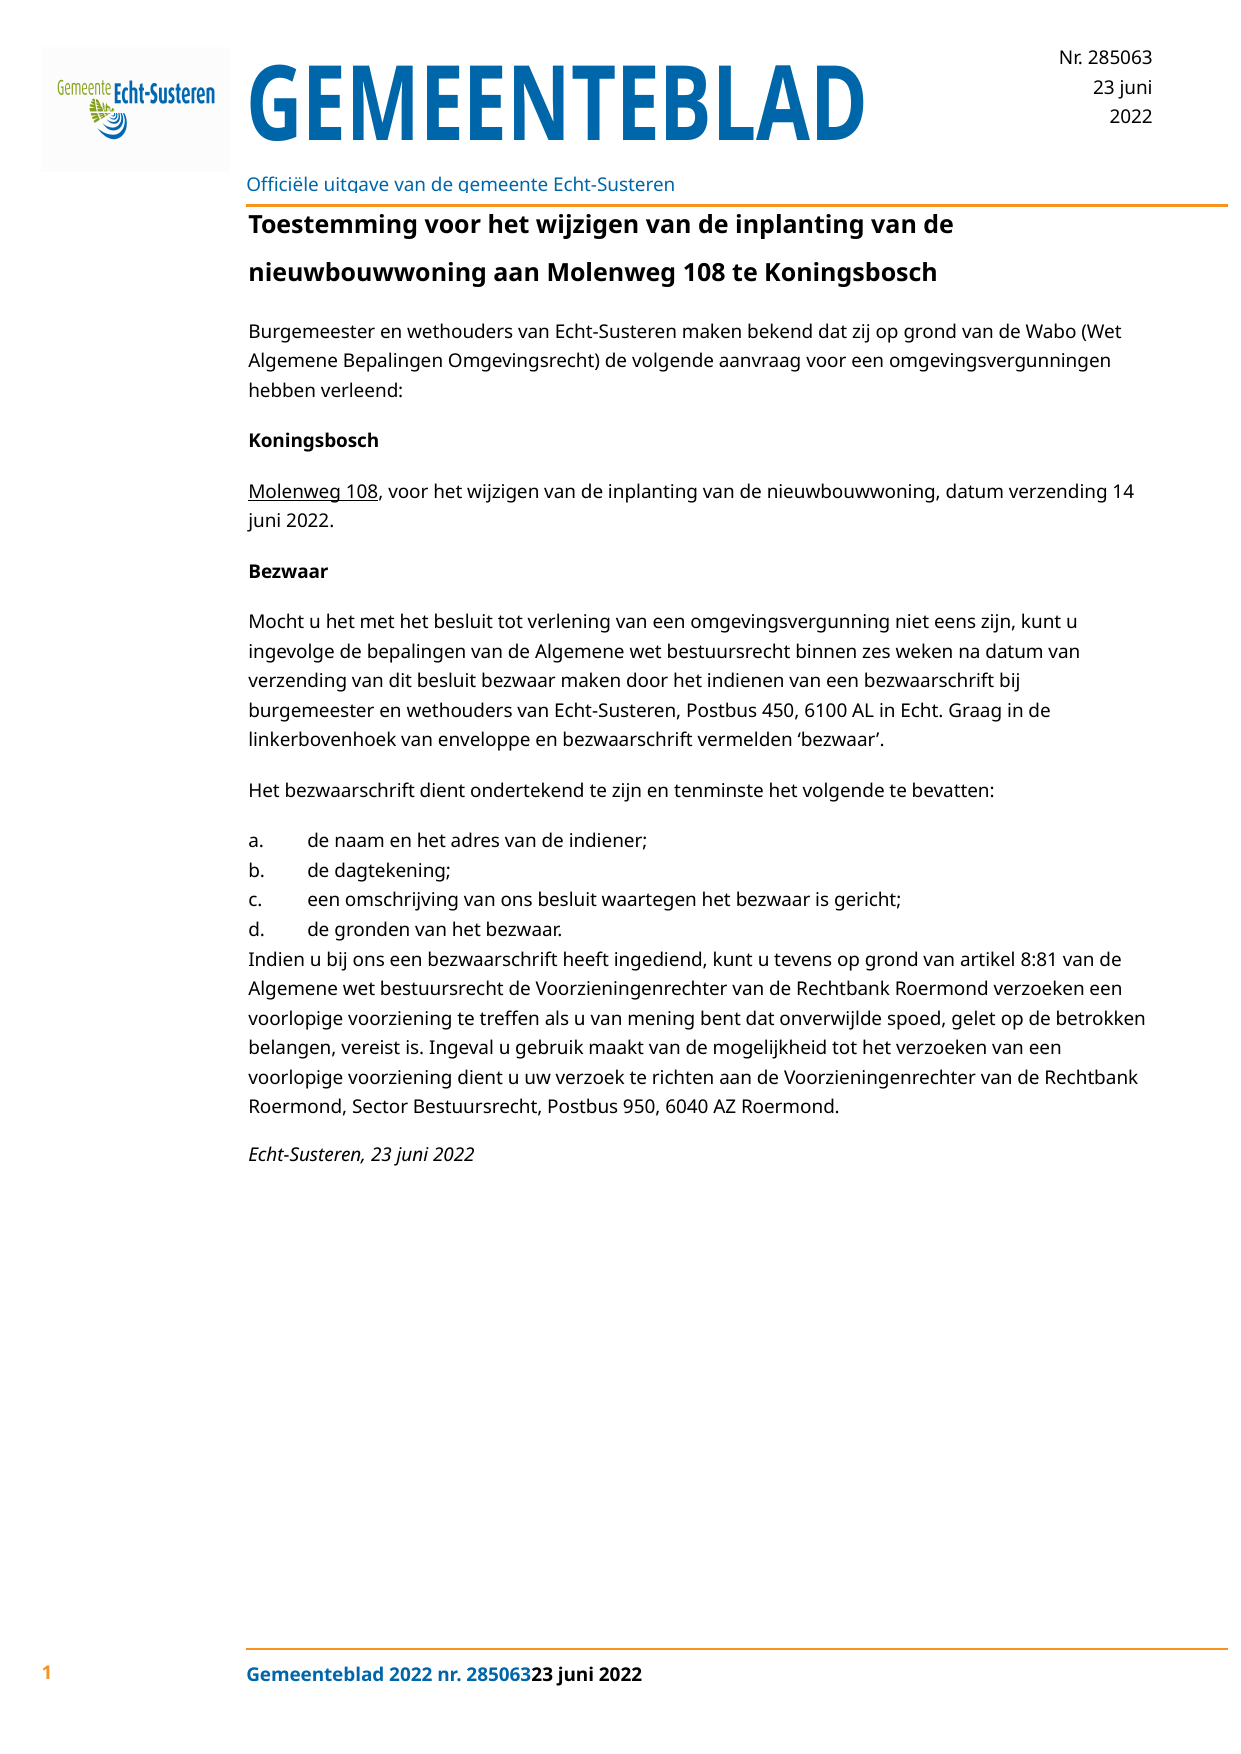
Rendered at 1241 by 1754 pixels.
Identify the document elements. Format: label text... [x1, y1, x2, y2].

text Toestemming voor het wijzigen van de inplanting van de nieuwbouwwoning aan Molenweg 108 te Koningsbosch [248, 207, 1152, 288]
text Molenweg 108, voor het wijzigen van de inplanting van de nieuwbouwwoning, datum verzending 14 juni 2022. [248, 478, 1152, 533]
text Bezwaar [248, 558, 1152, 584]
list de naam en het adres van de indiener; [248, 827, 1152, 853]
list een omschrijving van ons besluit waartegen het bezwaar is gericht; [248, 887, 1152, 912]
text Burgemeester en wethouders van Echt-Susteren maken bekend dat zij op grond van de Wabo (Wet Algemene Bepalingen Omgevingsrecht) de volgende aanvraag voor een omgevingsvergunningen hebben verleend: [248, 318, 1152, 403]
list de gronden van het bezwaar. [248, 916, 1152, 942]
text Het bezwaarschrift dient ondertekend te zijn en tenminste het volgende te bevatten: [248, 777, 1152, 803]
text Mocht u het met het besluit tot verlening van een omgevingsvergunning niet eens zijn, kunt u ingevolge de bepalingen van de Algemene wet bestuursrecht binnen zes weken na datum van verzending van dit besluit bezwaar maken door het indienen van een bezwaarschrift bij burgemeester en wethouders van Echt-Susteren, Postbus 450, 6100 AL in Echt. Graag in de linkerbovenhoek van enveloppe en bezwaarschrift vermelden ‘bezwaar’. [248, 608, 1152, 752]
picture [41, 47, 231, 172]
text Koningsbosch [248, 427, 1152, 453]
list de dagtekening; [248, 857, 1152, 883]
text Indien u bij ons een bezwaarschrift heeft ingediend, kunt u tevens op grond van artikel 8:81 van de Algemene wet bestuursrecht de Voorzieningenrechter van de Rechtbank Roermond verzoeken een voorlopige voorziening te treffen als u van mening bent dat onverwijlde spoed, gelet op de betrokken belangen, vereist is. Ingeval u gebruik maakt van de mogelijkheid tot het verzoeken van een voorlopige voorziening dient u uw verzoek te richten aan de Voorzieningenrechter van de Rechtbank Roermond, Sector Bestuursrecht, Postbus 950, 6040 AZ Roermond. [248, 946, 1152, 1119]
text Echt-Susteren, 23 juni 2022 [248, 1142, 1152, 1167]
